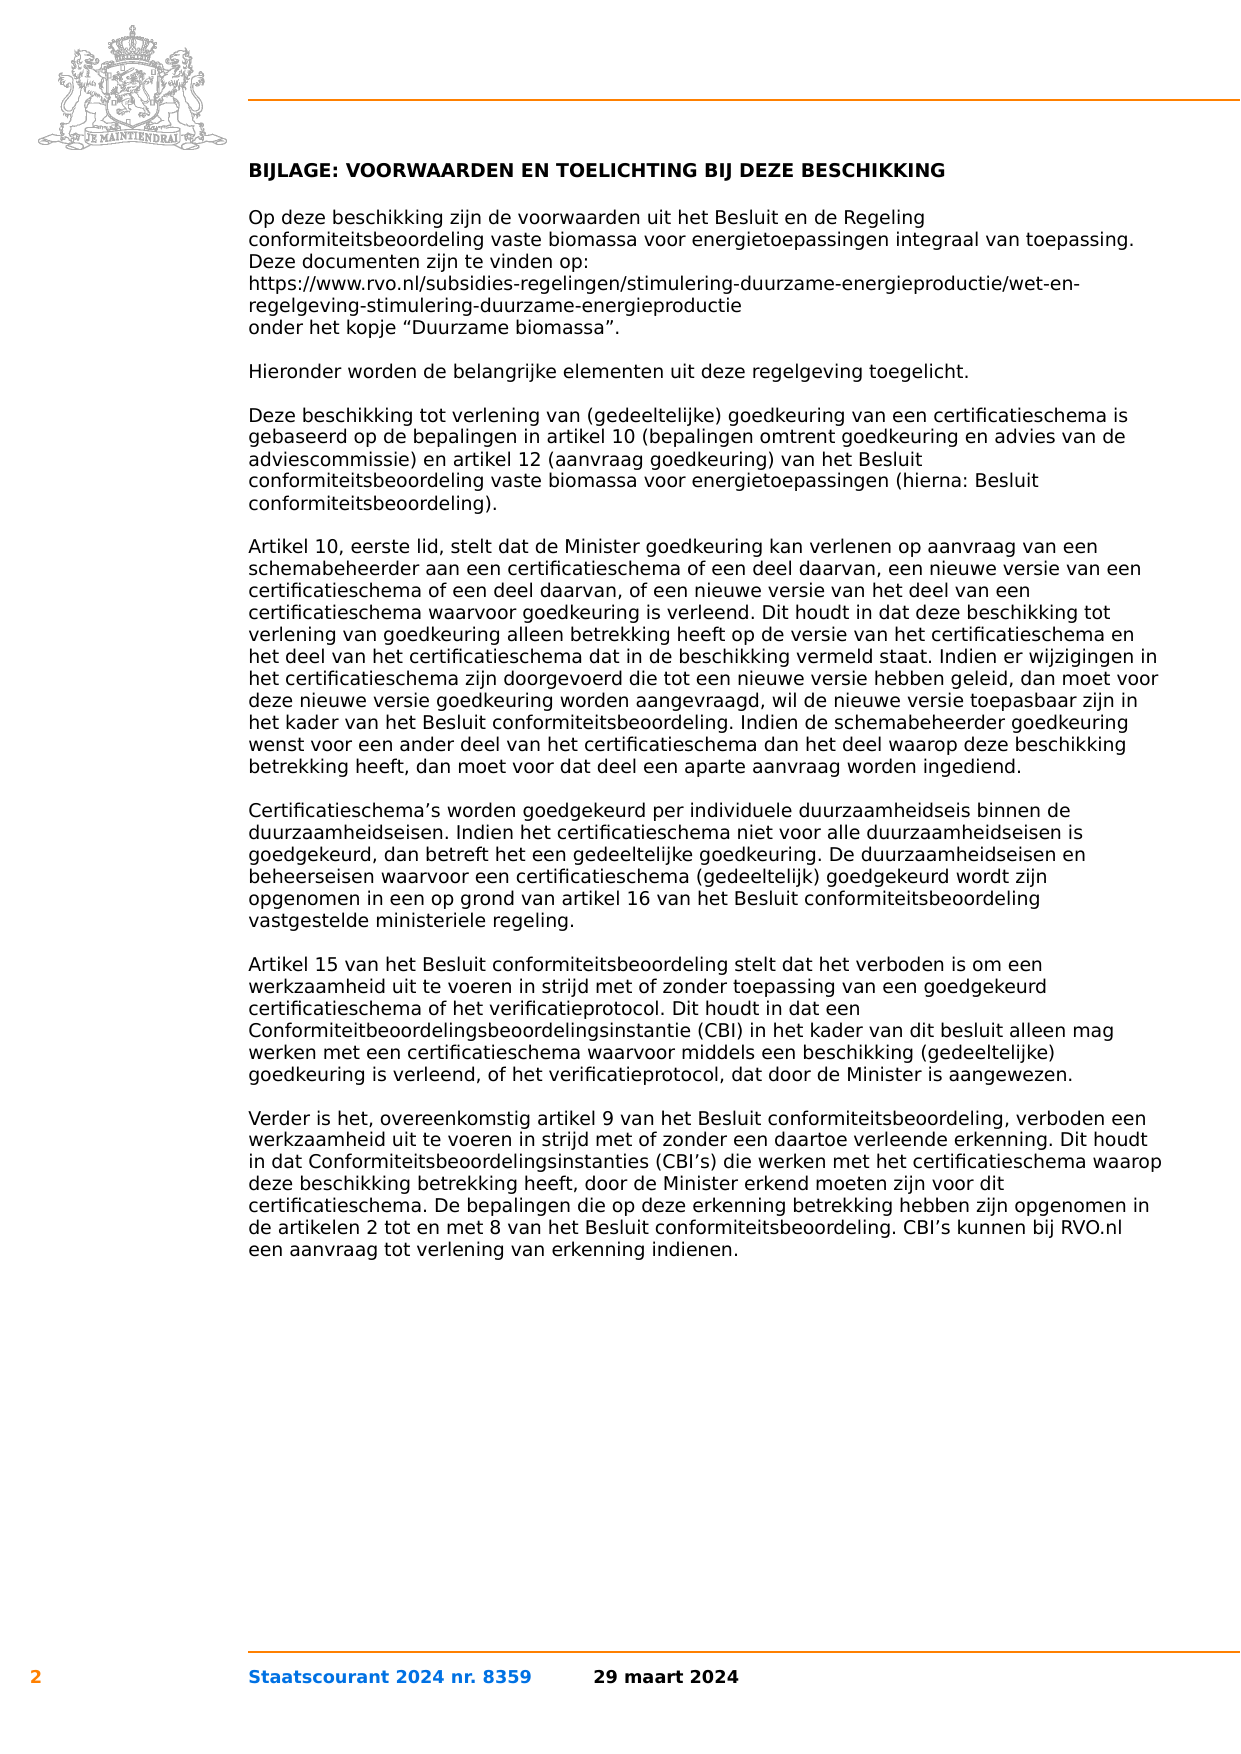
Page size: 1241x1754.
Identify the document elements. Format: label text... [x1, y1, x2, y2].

text Deze beschikking tot verlening van (gedeeltelijke) goedkeuring van een certificatieschema is gebaseerd op de bepalingen in artikel 10 (bepalingen omtrent goedkeuring en advies van de adviescommissie) en artikel 12 (aanvraag goedkeuring) van het Besluit conformiteitsbeoordeling vaste biomassa voor energietoepassingen (hierna: Besluit conformiteitsbeoordeling). [248, 404, 1163, 514]
text Op deze beschikking zijn de voorwaarden uit het Besluit en de Regeling conformiteitsbeoordeling vaste biomassa voor energietoepassingen integraal van toepassing. Deze documenten zijn te vinden op: [248, 207, 1163, 273]
text Certificatieschema’s worden goedgekeurd per individuele duurzaamheidseis binnen de duurzaamheidseisen. Indien het certificatieschema niet voor alle duurzaamheidseisen is goedgekeurd, dan betreft het een gedeeltelijke goedkeuring. De duurzaamheidseisen en beheerseisen waarvoor een certificatieschema (gedeeltelijk) goedgekeurd wordt zijn opgenomen in een op grond van artikel 16 van het Besluit conformiteitsbeoordeling vastgestelde ministeriele regeling. [248, 800, 1163, 932]
text Hieronder worden de belangrijke elementen uit deze regelgeving toegelicht. [248, 361, 1163, 383]
text onder het kopje “Duurzame biomassa”. [248, 317, 1163, 339]
picture [38, 25, 227, 150]
text https://www.rvo.nl/subsidies-regelingen/stimulering-duurzame-energieproductie/wet-en-regelgeving-stimulering-duurzame-energieproductie [248, 273, 1163, 317]
text Verder is het, overeenkomstig artikel 9 van het Besluit conformiteitsbeoordeling, verboden een werkzaamheid uit te voeren in strijd met of zonder een daartoe verleende erkenning. Dit houdt in dat Conformiteitsbeoordelingsinstanties (CBI’s) die werken met het certificatieschema waarop deze beschikking betrekking heeft, door de Minister erkend moeten zijn voor dit certificatieschema. De bepalingen die op deze erkenning betrekking hebben zijn opgenomen in de artikelen 2 tot en met 8 van het Besluit conformiteitsbeoordeling. CBI’s kunnen bij RVO.nl een aanvraag tot verlening van erkenning indienen. [248, 1107, 1163, 1261]
subtitle BIJLAGE: VOORWAARDEN EN TOELICHTING BIJ DEZE BESCHIKKING [248, 160, 1163, 182]
text Artikel 10, eerste lid, stelt dat de Minister goedkeuring kan verlenen op aanvraag van een schemabeheerder aan een certificatieschema of een deel daarvan, een nieuwe versie van een certificatieschema of een deel daarvan, of een nieuwe versie van het deel van een certificatieschema waarvoor goedkeuring is verleend. Dit houdt in dat deze beschikking tot verlening van goedkeuring alleen betrekking heeft op de versie van het certificatieschema en het deel van het certificatieschema dat in de beschikking vermeld staat. Indien er wijzigingen in het certificatieschema zijn doorgevoerd die tot een nieuwe versie hebben geleid, dan moet voor deze nieuwe versie goedkeuring worden aangevraagd, wil de nieuwe versie toepasbaar zijn in het kader van het Besluit conformiteitsbeoordeling. Indien de schemabeheerder goedkeuring wenst voor een ander deel van het certificatieschema dan het deel waarop deze beschikking betrekking heeft, dan moet voor dat deel een aparte aanvraag worden ingediend. [248, 536, 1163, 778]
text Artikel 15 van het Besluit conformiteitsbeoordeling stelt dat het verboden is om een werkzaamheid uit te voeren in strijd met of zonder toepassing van een goedgekeurd certificatieschema of het verificatieprotocol. Dit houdt in dat een Conformiteitbeoordelingsbeoordelingsinstantie (CBI) in het kader van dit besluit alleen mag werken met een certificatieschema waarvoor middels een beschikking (gedeeltelijke) goedkeuring is verleend, of het verificatieprotocol, dat door de Minister is aangewezen. [248, 954, 1163, 1086]
